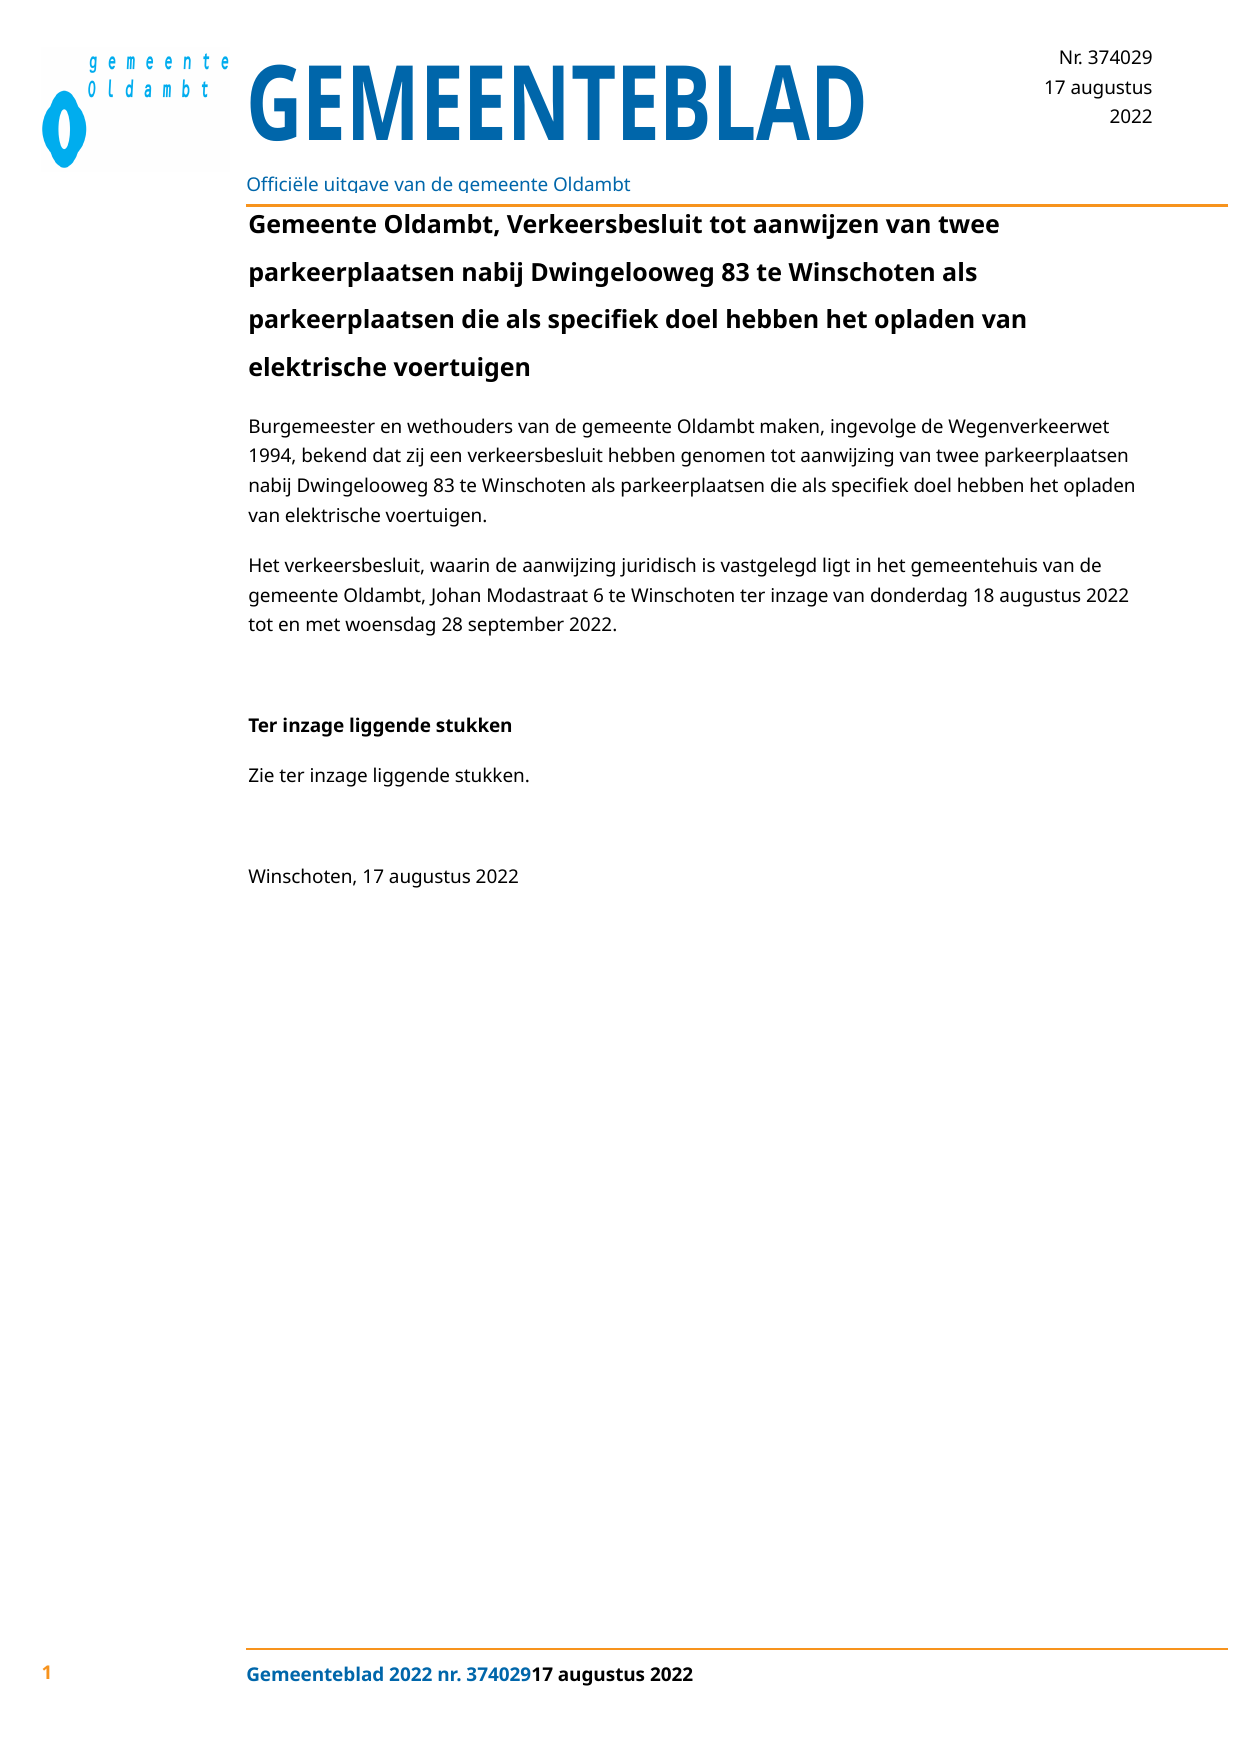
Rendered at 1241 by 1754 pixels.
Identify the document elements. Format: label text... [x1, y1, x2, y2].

text Zie ter inzage liggende stukken. [248, 763, 1152, 788]
text Ter inzage liggende stukken [248, 712, 1152, 738]
text Gemeente Oldambt, Verkeersbesluit tot aanwijzen van twee parkeerplaatsen nabij Dwingelooweg 83 te Winschoten als parkeerplaatsen die als specifiek doel hebben het opladen van elektrische voertuigen [248, 207, 1152, 384]
text Winschoten, 17 augustus 2022 [248, 863, 1152, 889]
text Het verkeersbesluit, waarin de aanwijzing juridisch is vastgelegd ligt in het gemeentehuis van de gemeente Oldambt, Johan Modastraat 6 te Winschoten ter inzage van donderdag 18 augustus 2022 tot en met woensdag 28 september 2022. [248, 552, 1152, 637]
picture [41, 47, 231, 172]
text Burgemeester en wethouders van de gemeente Oldambt maken, ingevolge de Wegenverkeerwet 1994, bekend dat zij een verkeersbesluit hebben genomen tot aanwijzing van twee parkeerplaatsen nabij Dwingelooweg 83 te Winschoten als parkeerplaatsen die als specifiek doel hebben het opladen van elektrische voertuigen. [248, 413, 1152, 528]
